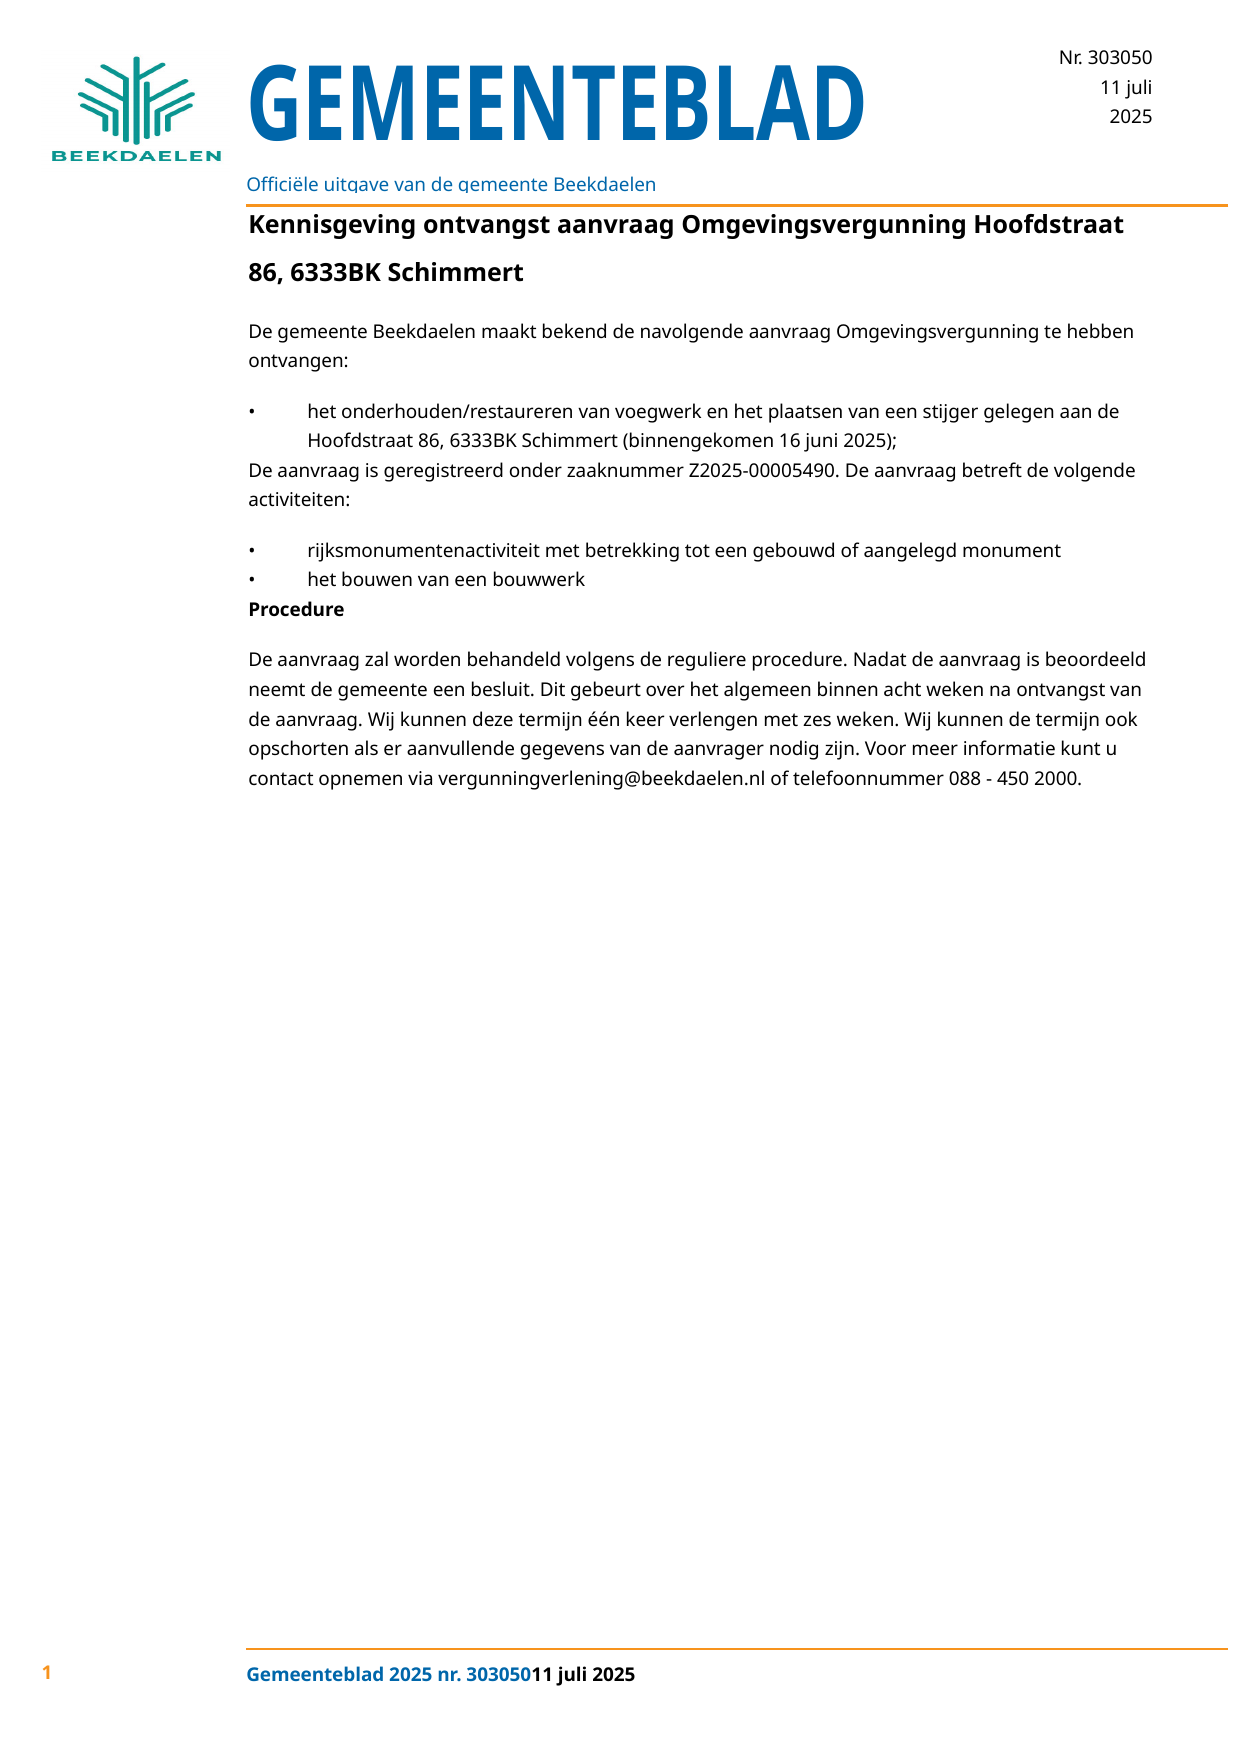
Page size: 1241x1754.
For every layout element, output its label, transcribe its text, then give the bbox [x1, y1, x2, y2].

text Kennisgeving ontvangst aanvraag Omgevingsvergunning Hoofdstraat 86, 6333BK Schimmert [248, 207, 1152, 288]
text De gemeente Beekdaelen maakt bekend de navolgende aanvraag Omgevingsvergunning te hebben ontvangen: [248, 318, 1152, 373]
text De aanvraag is geregistreerd onder zaaknummer Z2025-00005490. De aanvraag betreft de volgende activiteiten: [248, 457, 1152, 512]
text De aanvraag zal worden behandeld volgens de reguliere procedure. Nadat de aanvraag is beoordeeld neemt de gemeente een besluit. Dit gebeurt over het algemeen binnen acht weken na ontvangst van de aanvraag. Wij kunnen deze termijn één keer verlengen met zes weken. Wij kunnen de termijn ook opschorten als er aanvullende gegevens van de aanvrager nodig zijn. Voor meer informatie kunt u contact opnemen via vergunningverlening@beekdaelen.nl of telefoonnummer 088 - 450 2000. [248, 647, 1152, 791]
list het onderhouden/restaureren van voegwerk en het plaatsen van een stijger gelegen aan de Hoofdstraat 86, 6333BK Schimmert (binnengekomen 16 juni 2025); [248, 398, 1152, 453]
list rijksmonumentenactiviteit met betrekking tot een gebouwd of aangelegd monument [248, 537, 1152, 563]
picture [41, 47, 231, 172]
list het bouwen van een bouwwerk [248, 567, 1152, 592]
text Procedure [248, 596, 1152, 622]
